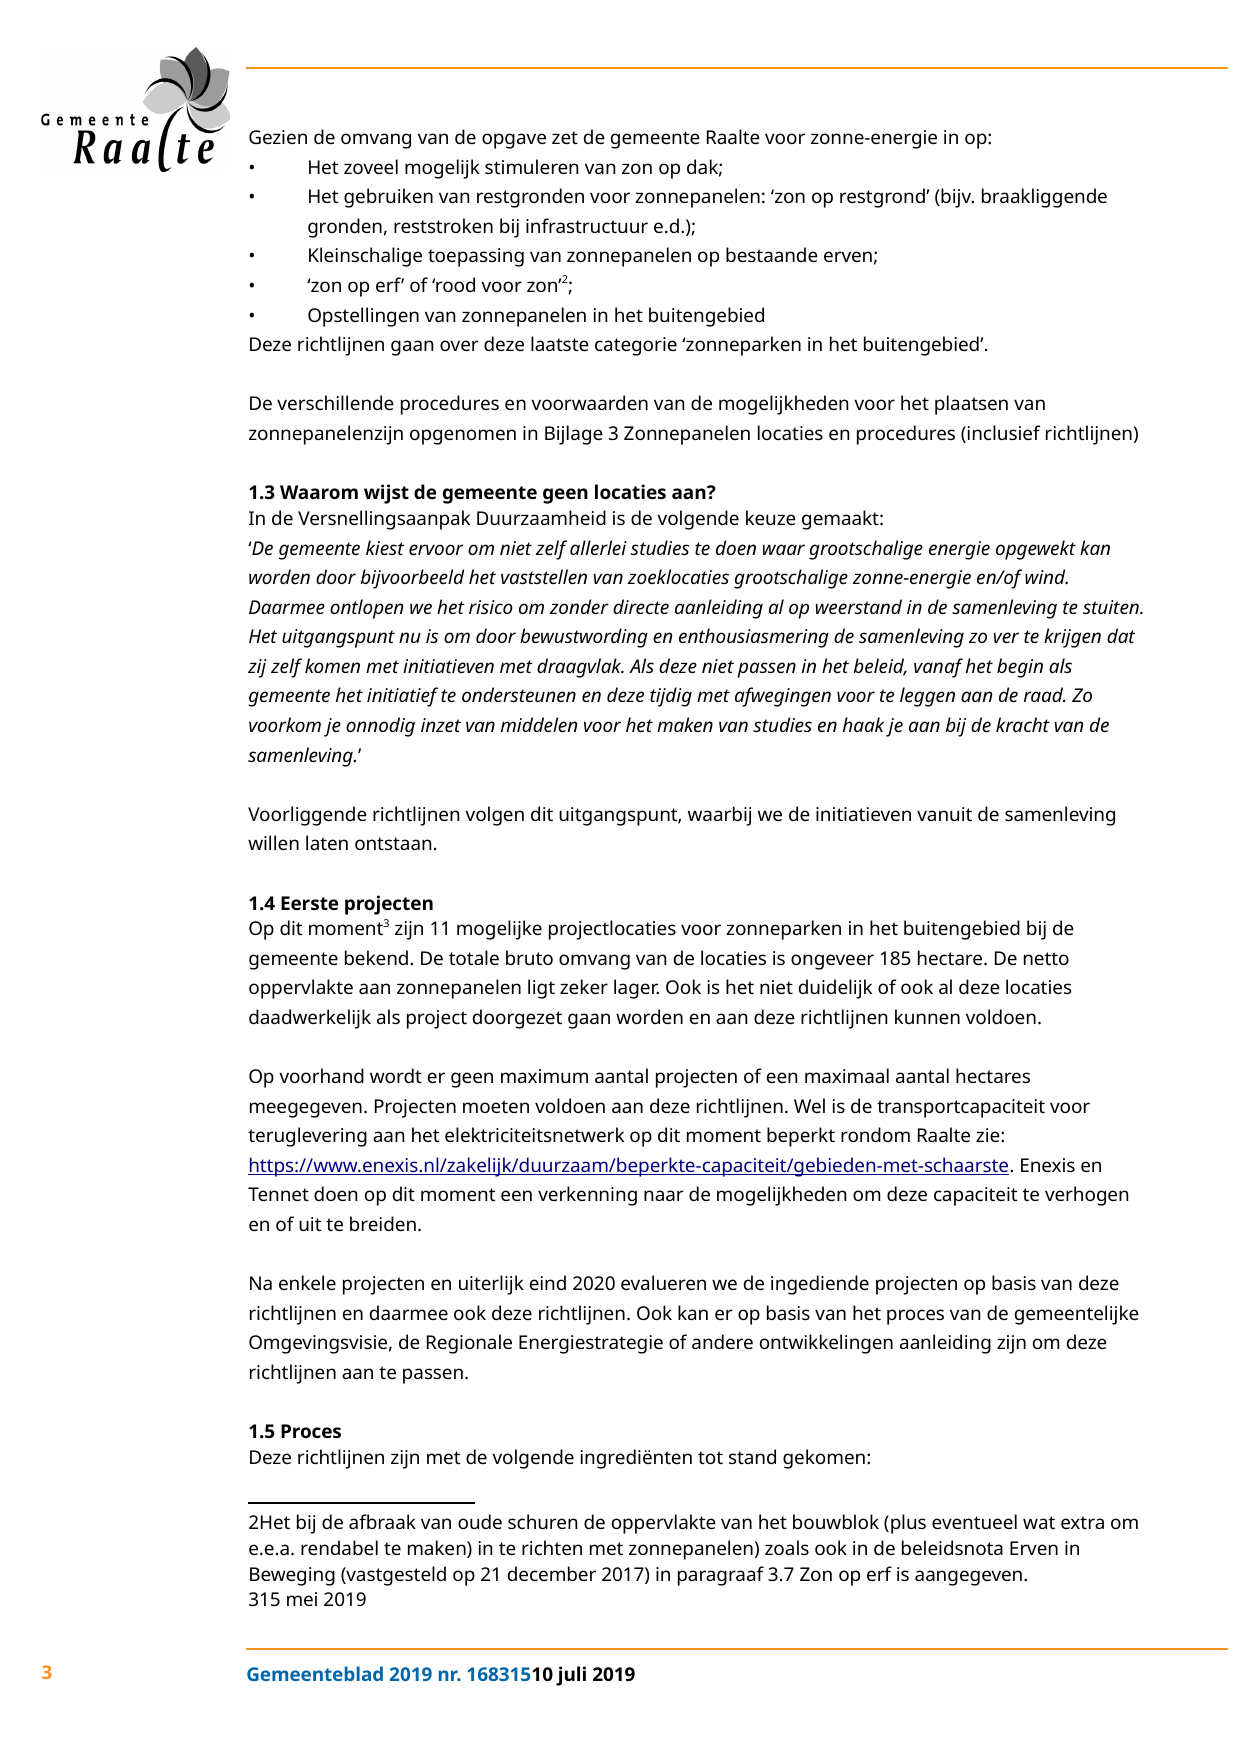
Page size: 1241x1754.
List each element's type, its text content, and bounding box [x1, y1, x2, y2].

text Gezien de omvang van de opgave zet de gemeente Raalte voor zonne-energie in op: [248, 124, 1152, 150]
text In de Versnellingsaanpak Duurzaamheid is de volgende keuze gemaakt: [248, 505, 1152, 531]
text 1.4 Eerste projecten [248, 890, 1152, 915]
list Kleinschalige toepassing van zonnepanelen op bestaande erven; [248, 243, 1152, 268]
list ‘zon op erf’ of ‘rood voor zon’; [248, 272, 1152, 298]
list Het zoveel mogelijk stimuleren van zon op dak; [248, 154, 1152, 180]
text Deze richtlijnen gaan over deze laatste categorie ‘zonneparken in het buitengebied’. [248, 331, 1152, 357]
text 1.3 Waarom wijst de gemeente geen locaties aan? [248, 479, 1152, 505]
list Het bij de afbraak van oude schuren de oppervlakte van het bouwblok (plus eventueel wat extra om e.e.a. rendabel te maken) in te richten met zonnepanelen) zoals ook in de beleidsnota Erven in Beweging (vastgesteld op 21 december 2017) in paragraaf 3.7 Zon op erf is aangegeven. [248, 1509, 1152, 1586]
text De verschillende procedures en voorwaarden van de mogelijkheden voor het plaatsen van zonnepanelenzijn opgenomen in Bijlage 3 Zonnepanelen locaties en procedures (inclusief richtlijnen) [248, 391, 1152, 446]
text 1.5 Proces [248, 1418, 1152, 1444]
text Voorliggende richtlijnen volgen dit uitgangspunt, waarbij we de initiatieven vanuit de samenleving willen laten ontstaan. [248, 801, 1152, 856]
text Op voorhand wordt er geen maximum aantal projecten of een maximaal aantal hectares meegegeven. Projecten moeten voldoen aan deze richtlijnen. Wel is de transportcapaciteit voor teruglevering aan het elektriciteitsnetwerk op dit moment beperkt rondom Raalte zie: https://www.enexis.nl/zakelijk/duurzaam/beperkte-capaciteit/gebieden-met-schaarste. Enexis en Tennet doen op dit moment een verkenning naar de mogelijkheden om deze capaciteit te verhogen en of uit te breiden. [248, 1063, 1152, 1237]
list Opstellingen van zonnepanelen in het buitengebied [248, 302, 1152, 328]
text ‘De gemeente kiest ervoor om niet zelf allerlei studies te doen waar grootschalige energie opgewekt kan worden door bijvoorbeeld het vaststellen van zoeklocaties grootschalige zonne-energie en/of wind. Daarmee ontlopen we het risico om zonder directe aanleiding al op weerstand in de samenleving te stuiten. Het uitgangspunt nu is om door bewustwording en enthousiasmering de samenleving zo ver te krijgen dat zij zelf komen met initiatieven met draagvlak. Als deze niet passen in het beleid, vanaf het begin als gemeente het initiatief te ondersteunen en deze tijdig met afwegingen voor te leggen aan de raad. Zo voorkom je onnodig inzet van middelen voor het maken van studies en haak je aan bij de kracht van de samenleving.’ [248, 535, 1152, 767]
picture [41, 47, 231, 172]
text Na enkele projecten en uiterlijk eind 2020 evalueren we de ingediende projecten op basis van deze richtlijnen en daarmee ook deze richtlijnen. Ook kan er op basis van het proces van de gemeentelijke Omgevingsvisie, de Regionale Energiestrategie of andere ontwikkelingen aanleiding zijn om deze richtlijnen aan te passen. [248, 1270, 1152, 1385]
list Het gebruiken van restgronden voor zonnepanelen: ‘zon op restgrond’ (bijv. braakliggende gronden, reststroken bij infrastructuur e.d.); [248, 183, 1152, 239]
text Op dit moment zijn 11 mogelijke projectlocaties voor zonneparken in het buitengebied bij de gemeente bekend. De totale bruto omvang van de locaties is ongeveer 185 hectare. De netto oppervlakte aan zonnepanelen ligt zeker lager. Ook is het niet duidelijk of ook al deze locaties daadwerkelijk als project doorgezet gaan worden en aan deze richtlijnen kunnen voldoen. [248, 915, 1152, 1030]
text 15 mei 2019 [248, 1586, 1152, 1612]
text Deze richtlijnen zijn met de volgende ingrediënten tot stand gekomen: [248, 1444, 1152, 1470]
